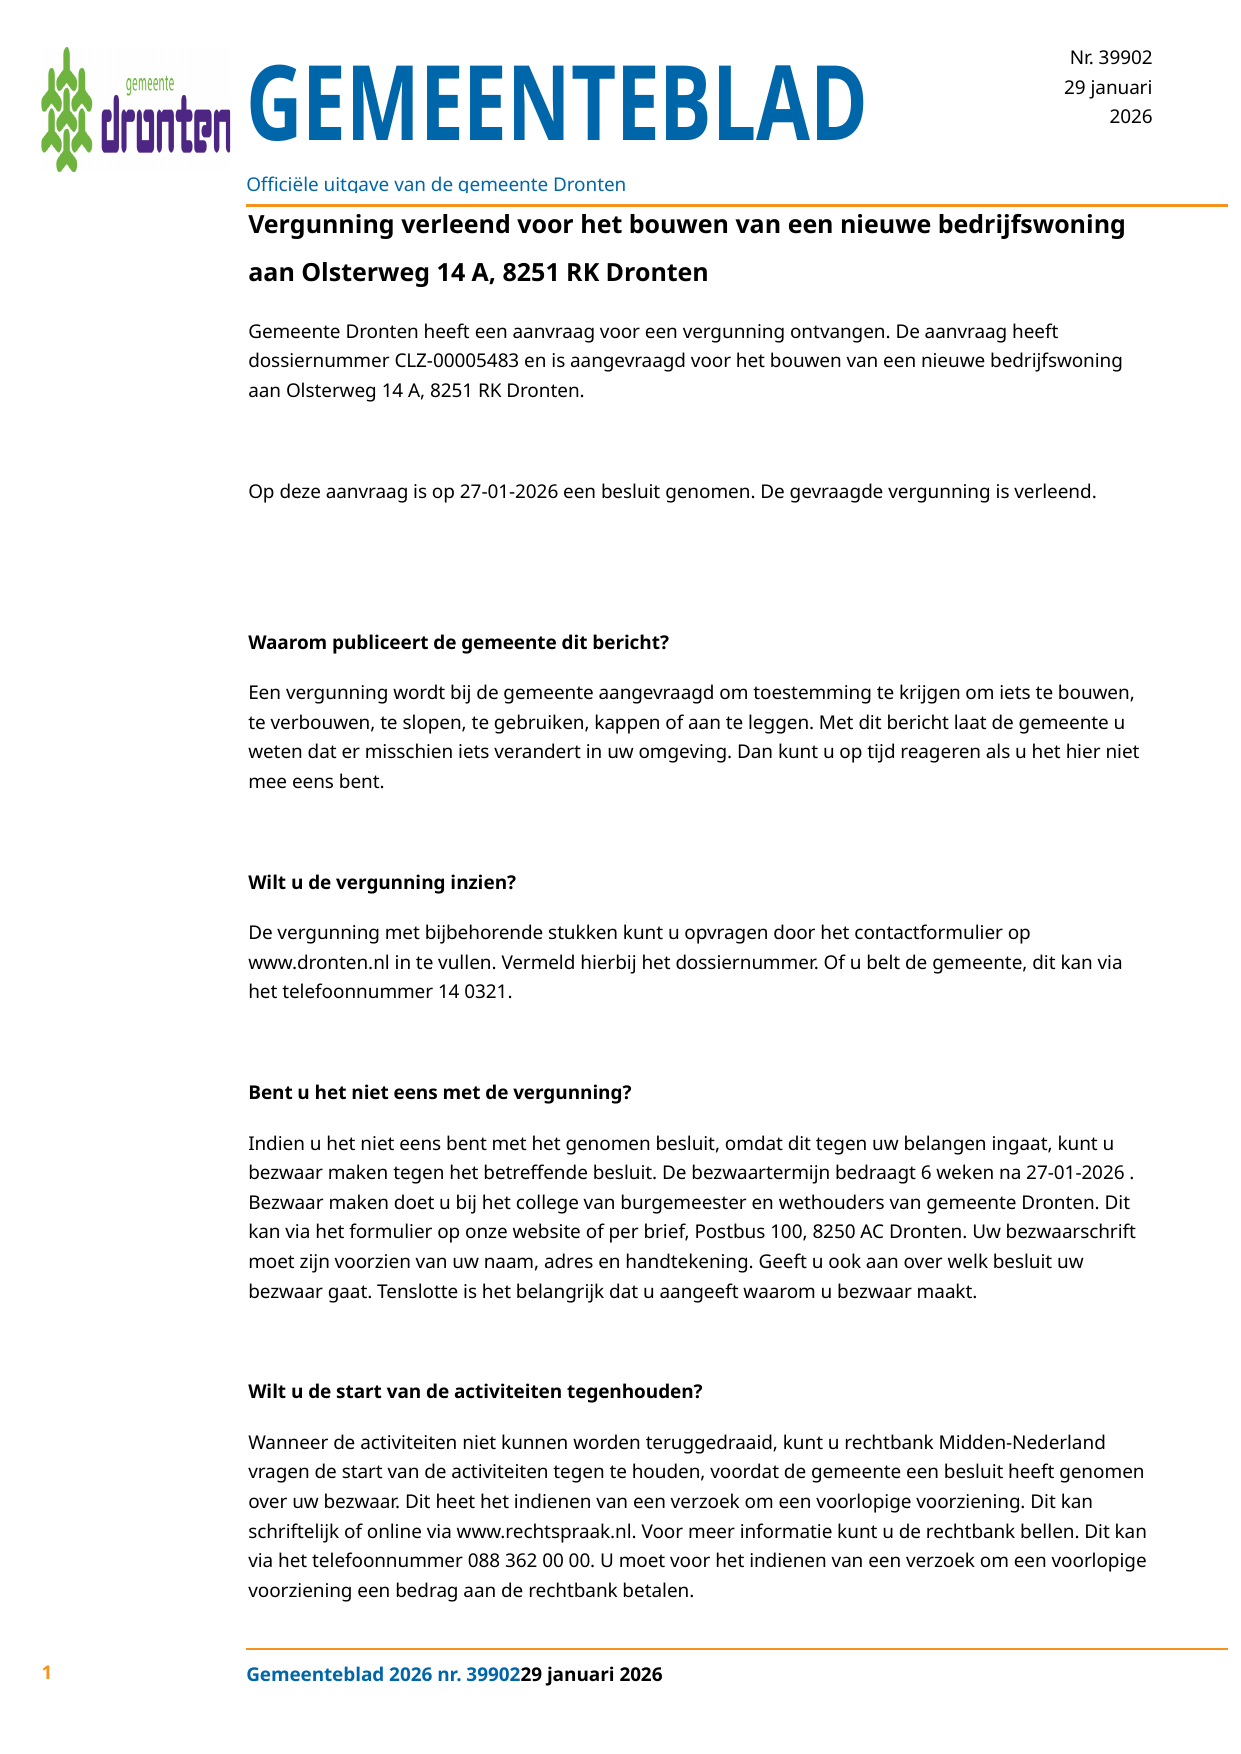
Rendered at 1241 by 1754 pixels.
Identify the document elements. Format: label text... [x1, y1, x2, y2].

text Wanneer de activiteiten niet kunnen worden teruggedraaid, kunt u rechtbank Midden-Nederland vragen de start van de activiteiten tegen te houden, voordat de gemeente een besluit heeft genomen over uw bezwaar. Dit heet het indienen van een verzoek om een voorlopige voorziening. Dit kan schriftelijk of online via www.rechtspraak.nl. Voor meer informatie kunt u de rechtbank bellen. Dit kan via het telefoonnummer 088 362 00 00. U moet voor het indienen van een verzoek om een voorlopige voorziening een bedrag aan de rechtbank betalen. [248, 1429, 1152, 1603]
text Wilt u de vergunning inzien? [248, 869, 1152, 895]
text Wilt u de start van de activiteiten tegenhouden? [248, 1379, 1152, 1404]
text Gemeente Dronten heeft een aanvraag voor een vergunning ontvangen. De aanvraag heeft dossiernummer CLZ-00005483 en is aangevraagd voor het bouwen van een nieuwe bedrijfswoning aan Olsterweg 14 A, 8251 RK Dronten. [248, 318, 1152, 403]
text Bent u het niet eens met de vergunning? [248, 1079, 1152, 1105]
text Een vergunning wordt bij de gemeente aangevraagd om toestemming te krijgen om iets te bouwen, te verbouwen, te slopen, te gebruiken, kappen of aan te leggen. Met dit bericht laat de gemeente u weten dat er misschien iets verandert in uw omgeving. Dan kunt u op tijd reageren als u het hier niet mee eens bent. [248, 679, 1152, 794]
text Vergunning verleend voor het bouwen van een nieuwe bedrijfswoning aan Olsterweg 14 A, 8251 RK Dronten [248, 207, 1152, 288]
text Waarom publiceert de gemeente dit bericht? [248, 629, 1152, 655]
text Indien u het niet eens bent met het genomen besluit, omdat dit tegen uw belangen ingaat, kunt u bezwaar maken tegen het betreffende besluit. De bezwaartermijn bedraagt 6 weken na 27-01-2026 . Bezwaar maken doet u bij het college van burgemeester en wethouders van gemeente Dronten. Dit kan via het formulier op onze website of per brief, Postbus 100, 8250 AC Dronten. Uw bezwaarschrift moet zijn voorzien van uw naam, adres en handtekening. Geeft u ook aan over welk besluit uw bezwaar gaat. Tenslotte is het belangrijk dat u aangeeft waarom u bezwaar maakt. [248, 1130, 1152, 1304]
picture [41, 47, 231, 172]
text Op deze aanvraag is op 27-01-2026 een besluit genomen. De gevraagde vergunning is verleend. [248, 478, 1152, 504]
text De vergunning met bijbehorende stukken kunt u opvragen door het contactformulier op www.dronten.nl in te vullen. Vermeld hierbij het dossiernummer. Of u belt de gemeente, dit kan via het telefoonnummer 14 0321. [248, 919, 1152, 1004]
